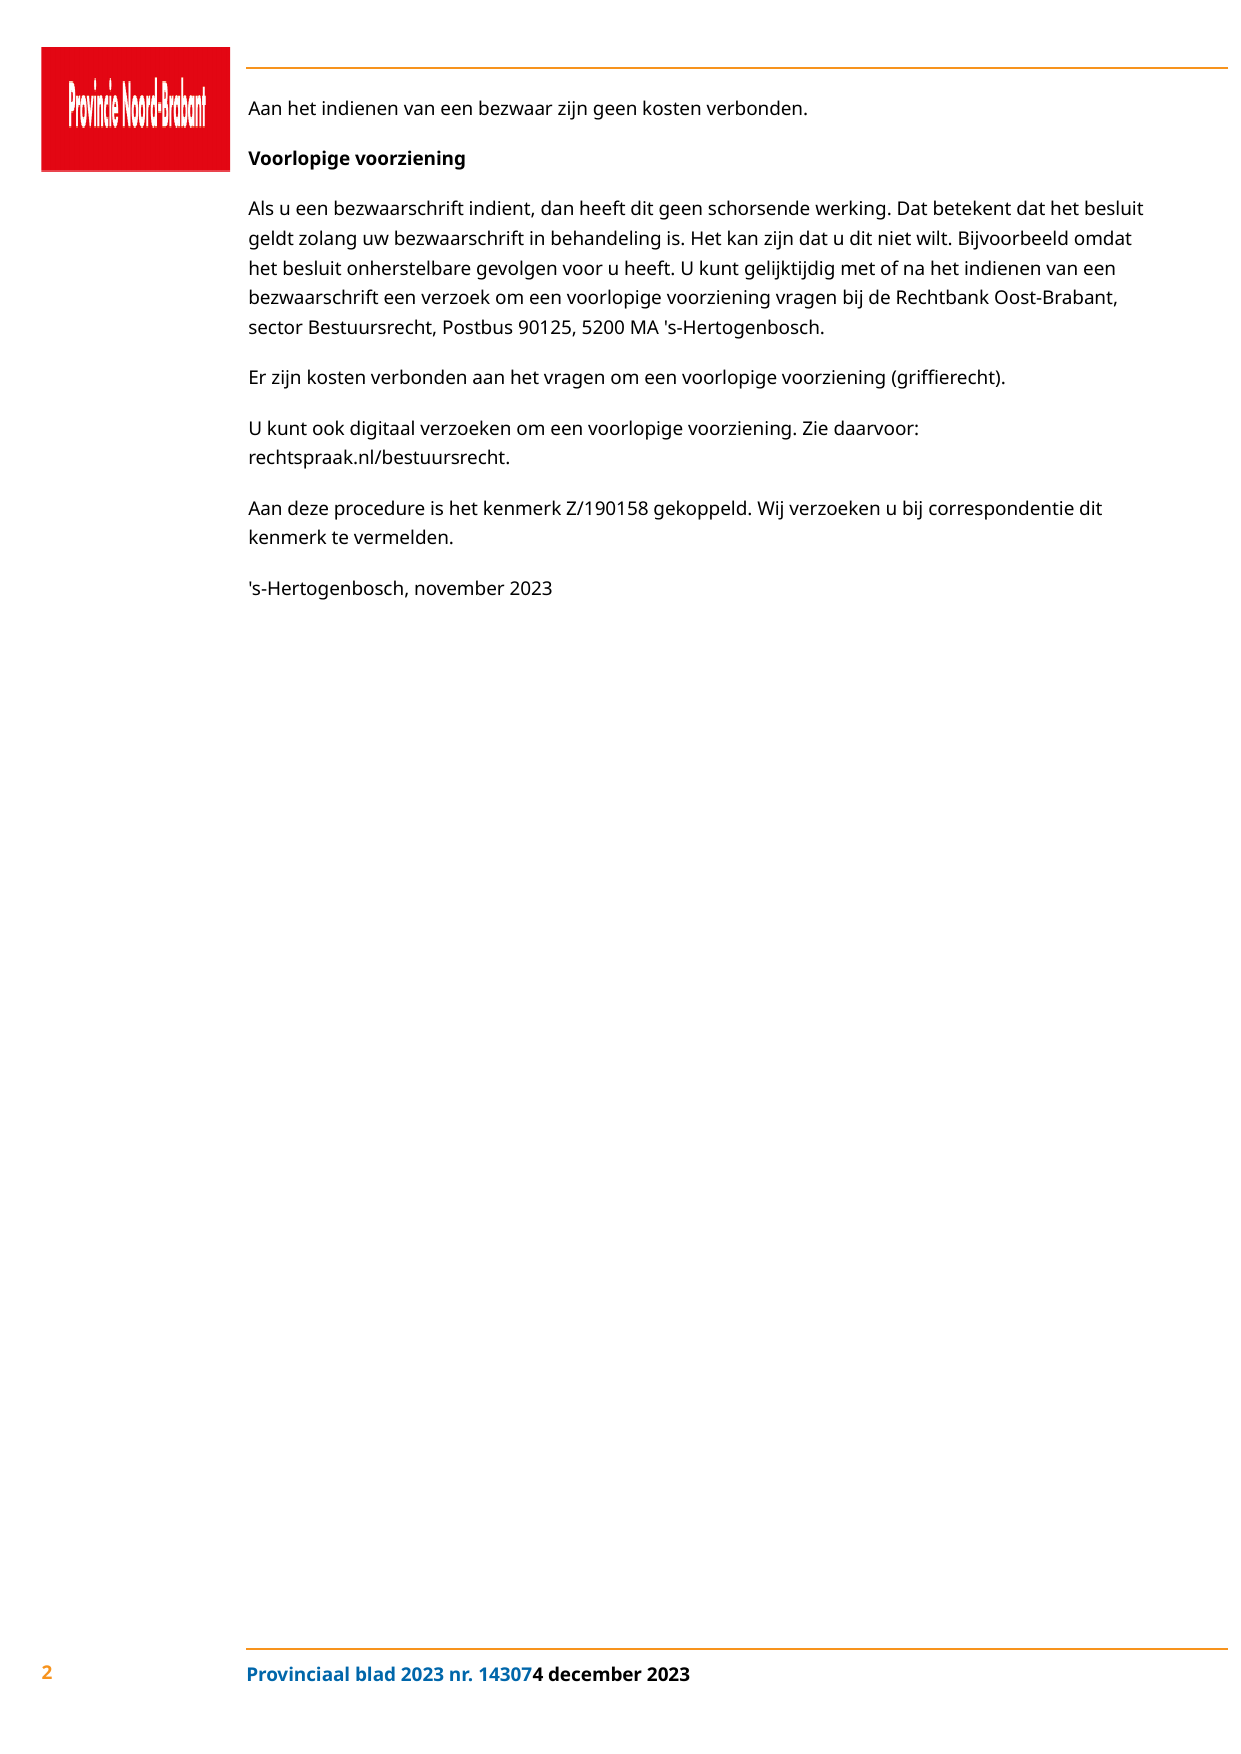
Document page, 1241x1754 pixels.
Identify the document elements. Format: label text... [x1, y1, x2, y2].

text Er zijn kosten verbonden aan het vragen om een voorlopige voorziening (griffierecht). [248, 364, 1152, 390]
text Voorlopige voorziening [248, 145, 1152, 171]
picture [41, 47, 231, 172]
text Aan het indienen van een bezwaar zijn geen kosten verbonden. [248, 95, 1152, 121]
text U kunt ook digitaal verzoeken om een voorlopige voorziening. Zie daarvoor: rechtspraak.nl/bestuursrecht. [248, 415, 1152, 470]
text Als u een bezwaarschrift indient, dan heeft dit geen schorsende werking. Dat betekent dat het besluit geldt zolang uw bezwaarschrift in behandeling is. Het kan zijn dat u dit niet wilt. Bijvoorbeeld omdat het besluit onherstelbare gevolgen voor u heeft. U kunt gelijktijdig met of na het indienen van een bezwaarschrift een verzoek om een voorlopige voorziening vragen bij de Rechtbank Oost-Brabant, sector Bestuursrecht, Postbus 90125, 5200 MA 's‑Hertogenbosch. [248, 196, 1152, 340]
text Aan deze procedure is het kenmerk Z/190158 gekoppeld. Wij verzoeken u bij correspondentie dit kenmerk te vermelden. [248, 495, 1152, 550]
text 's-Hertogenbosch, november 2023 [248, 575, 1152, 601]
